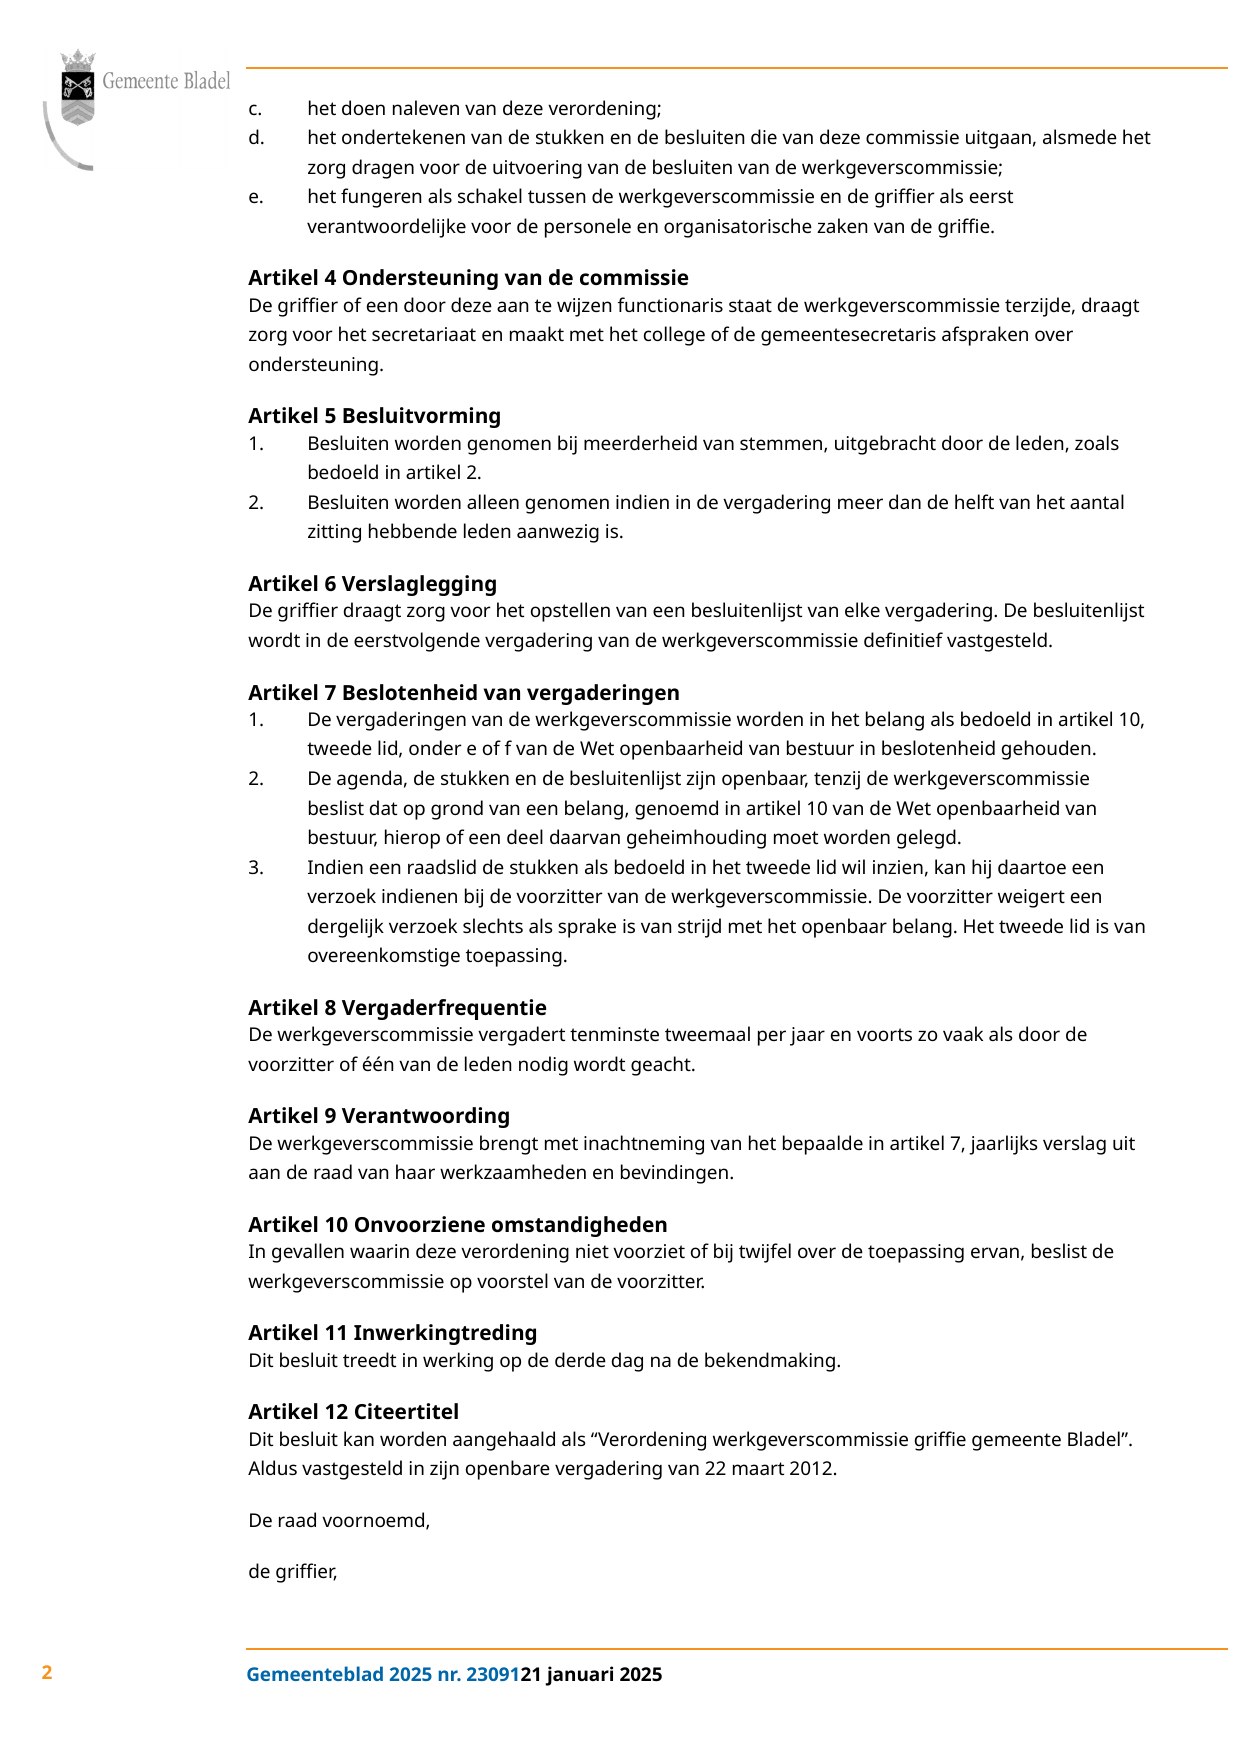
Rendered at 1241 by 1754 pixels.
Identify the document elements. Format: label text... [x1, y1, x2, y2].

list Indien een raadslid de stukken als bedoeld in het tweede lid wil inzien, kan hij daartoe een verzoek indienen bij de voorzitter van de werkgeverscommissie. De voorzitter weigert een dergelijk verzoek slechts als sprake is van strijd met het openbaar belang. Het tweede lid is van overeenkomstige toepassing. [248, 854, 1152, 968]
text Aldus vastgesteld in zijn openbare vergadering van 22 maart 2012. [248, 1455, 1152, 1481]
text de griffier, [248, 1558, 1152, 1584]
text In gevallen waarin deze verordening niet voorziet of bij twijfel over de toepassing ervan, beslist de werkgeverscommissie op voorstel van de voorzitter. [248, 1238, 1152, 1294]
text De griffier of een door deze aan te wijzen functionaris staat de werkgeverscommissie terzijde, draagt zorg voor het secretariaat en maakt met het college of de gemeentesecretaris afspraken over ondersteuning. [248, 292, 1152, 377]
text De werkgeverscommissie vergadert tenminste tweemaal per jaar en voorts zo vaak als door de voorzitter of één van de leden nodig wordt geacht. [248, 1022, 1152, 1077]
text Dit besluit kan worden aangehaald als “Verordening werkgeverscommissie griffie gemeente Bladel”. [248, 1426, 1152, 1451]
list De agenda, de stukken en de besluitenlijst zijn openbaar, tenzij de werkgeverscommissie beslist dat op grond van een belang, genoemd in artikel 10 van de Wet openbaarheid van bestuur, hierop of een deel daarvan geheimhouding moet worden gelegd. [248, 765, 1152, 850]
text Artikel 11 Inwerkingtreding [248, 1318, 1152, 1347]
picture [41, 47, 231, 172]
text Artikel 8 Vergaderfrequentie [248, 993, 1152, 1022]
list Besluiten worden alleen genomen indien in de vergadering meer dan de helft van het aantal zitting hebbende leden aanwezig is. [248, 489, 1152, 544]
text Artikel 10 Onvoorziene omstandigheden [248, 1210, 1152, 1238]
text Artikel 4 Ondersteuning van de commissie [248, 263, 1152, 292]
text Artikel 6 Verslaglegging [248, 569, 1152, 598]
list het doen naleven van deze verordening; [248, 95, 1152, 121]
text Artikel 12 Citeertitel [248, 1397, 1152, 1426]
text Dit besluit treedt in werking op de derde dag na de bekendmaking. [248, 1347, 1152, 1373]
text Artikel 9 Verantwoording [248, 1102, 1152, 1130]
list Besluiten worden genomen bij meerderheid van stemmen, uitgebracht door de leden, zoals bedoeld in artikel 2. [248, 430, 1152, 485]
text De griffier draagt zorg voor het opstellen van een besluitenlijst van elke vergadering. De besluitenlijst wordt in de eerstvolgende vergadering van de werkgeverscommissie definitief vastgesteld. [248, 598, 1152, 653]
text De werkgeverscommissie brengt met inachtneming van het bepaalde in artikel 7, jaarlijks verslag uit aan de raad van haar werkzaamheden en bevindingen. [248, 1130, 1152, 1185]
list het ondertekenen van de stukken en de besluiten die van deze commissie uitgaan, alsmede het zorg dragen voor de uitvoering van de besluiten van de werkgeverscommissie; [248, 124, 1152, 180]
list het fungeren als schakel tussen de werkgeverscommissie en de griffier als eerst verantwoordelijke voor de personele en organisatorische zaken van de griffie. [248, 183, 1152, 239]
text Artikel 5 Besluitvorming [248, 402, 1152, 430]
text Artikel 7 Beslotenheid van vergaderingen [248, 678, 1152, 706]
list De vergaderingen van de werkgeverscommissie worden in het belang als bedoeld in artikel 10, tweede lid, onder e of f van de Wet openbaarheid van bestuur in beslotenheid gehouden. [248, 706, 1152, 761]
text De raad voornoemd, [248, 1507, 1152, 1532]
